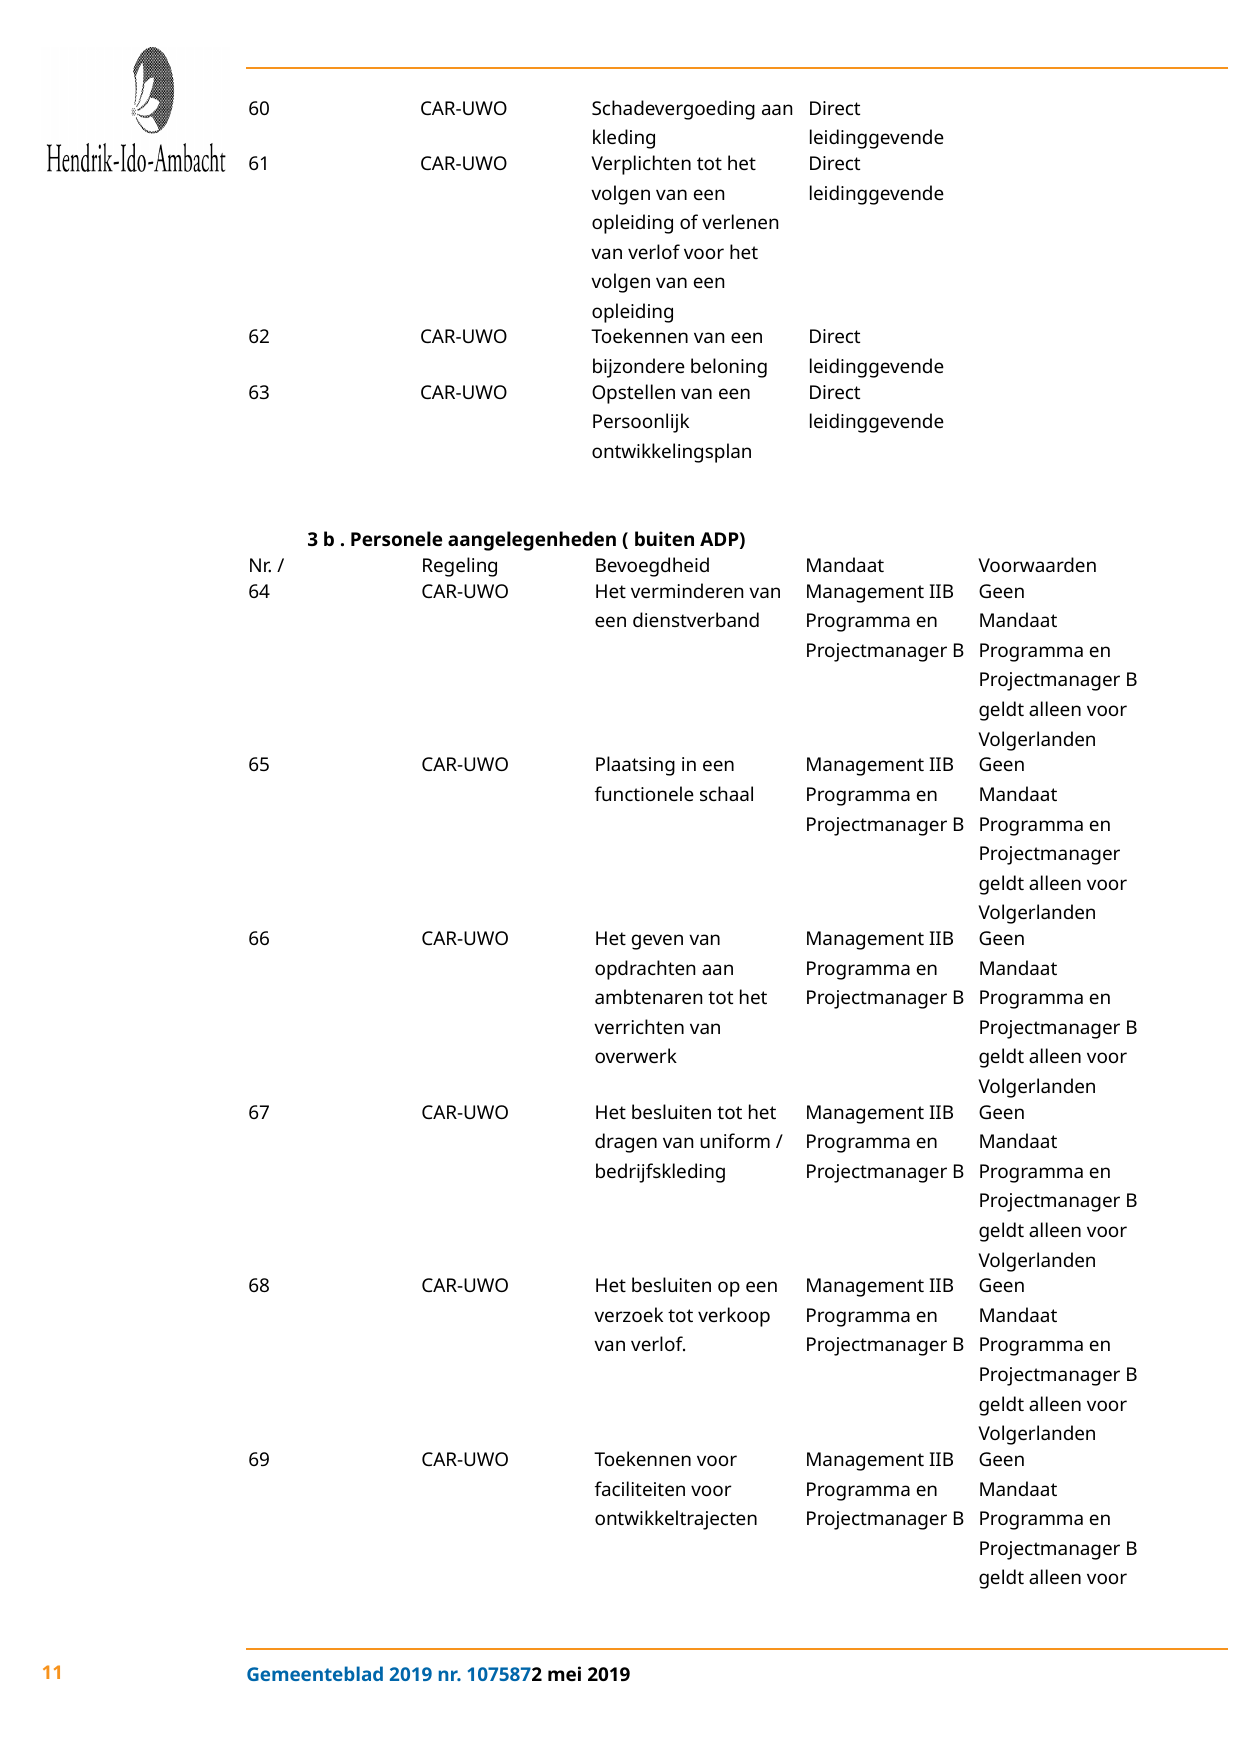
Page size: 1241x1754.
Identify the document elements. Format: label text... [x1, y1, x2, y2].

picture [41, 47, 231, 172]
table_cell Toekennen van een bijzondere beloning [591, 324, 808, 379]
table_cell 69 [248, 1446, 421, 1590]
table_cell Geen Mandaat Programma en Projectmanager B geldt alleen voor Volgerlanden [978, 1099, 1152, 1272]
table_cell CAR-UWO [421, 925, 594, 1099]
table_cell Direct leidinggevende [808, 150, 980, 324]
table_cell 66 [248, 925, 421, 1099]
table_cell CAR-UWO [420, 324, 591, 379]
table_cell Het besluiten op een verzoek tot verkoop van verlof. [594, 1273, 805, 1446]
table_cell Het geven van opdrachten aan ambtenaren tot het verrichten van overwerk [594, 925, 805, 1099]
table_cell Bevoegdheid [594, 552, 805, 578]
table_cell Geen Mandaat Programma en Projectmanager B geldt alleen voor Volgerlanden [978, 578, 1152, 752]
table_cell Geen Mandaat Programma en Projectmanager geldt alleen voor Volgerlanden [978, 752, 1152, 925]
table_cell CAR-UWO [421, 1446, 594, 1590]
table_cell CAR-UWO [420, 95, 591, 150]
table_cell Direct leidinggevende [808, 379, 980, 464]
table_cell [980, 379, 1152, 464]
table_cell Geen Mandaat Programma en Projectmanager B geldt alleen voor [978, 1446, 1152, 1590]
table_cell Toekennen voor faciliteiten voor ontwikkeltrajecten [594, 1446, 805, 1590]
table_cell CAR-UWO [420, 150, 591, 324]
table_cell Management IIB Programma en Projectmanager B [805, 1273, 978, 1446]
table_cell CAR-UWO [421, 578, 594, 752]
table_cell 63 [248, 379, 420, 464]
table_cell [980, 95, 1152, 150]
table_cell Management IIB Programma en Projectmanager B [805, 925, 978, 1099]
table_cell [980, 150, 1152, 324]
table_cell CAR-UWO [420, 379, 591, 464]
table_cell 68 [248, 1273, 421, 1446]
table_cell 61 [248, 150, 420, 324]
table_cell [980, 324, 1152, 379]
table_cell Direct leidinggevende [808, 324, 980, 379]
table_cell 65 [248, 752, 421, 925]
table_cell CAR-UWO [421, 1099, 594, 1272]
table_cell Voorwaarden [978, 552, 1152, 578]
table_cell 64 [248, 578, 421, 752]
table_cell Het verminderen van een dienstverband [594, 578, 805, 752]
table_cell Nr. / [248, 552, 421, 578]
table_cell Management IIB Programma en Projectmanager B [805, 1099, 978, 1272]
table_cell Management IIB Programma en Projectmanager B [805, 578, 978, 752]
table_cell Mandaat [805, 552, 978, 578]
table_cell Direct leidinggevende [808, 95, 980, 150]
table_cell Verplichten tot het volgen van een opleiding of verlenen van verlof voor het volgen van een opleiding [591, 150, 808, 324]
table_cell Management IIB Programma en Projectmanager B [805, 1446, 978, 1590]
table_cell 62 [248, 324, 420, 379]
table_cell Regeling [421, 552, 594, 578]
table_cell Geen Mandaat Programma en Projectmanager B geldt alleen voor Volgerlanden [978, 1273, 1152, 1446]
table_cell Plaatsing in een functionele schaal [594, 752, 805, 925]
table_cell Geen Mandaat Programma en Projectmanager B geldt alleen voor Volgerlanden [978, 925, 1152, 1099]
table_cell CAR-UWO [421, 1273, 594, 1446]
table_cell 67 [248, 1099, 421, 1272]
table_cell Management IIB Programma en Projectmanager B [805, 752, 978, 925]
table_cell 60 [248, 95, 420, 150]
table_header 3 b . Personele aangelegenheden ( buiten ADP) [248, 526, 1152, 552]
table_cell Het besluiten tot het dragen van uniform / bedrijfskleding [594, 1099, 805, 1272]
table_cell Opstellen van een Persoonlijk ontwikkelingsplan [591, 379, 808, 464]
table_cell CAR-UWO [421, 752, 594, 925]
table_cell Schadevergoeding aan kleding [591, 95, 808, 150]
